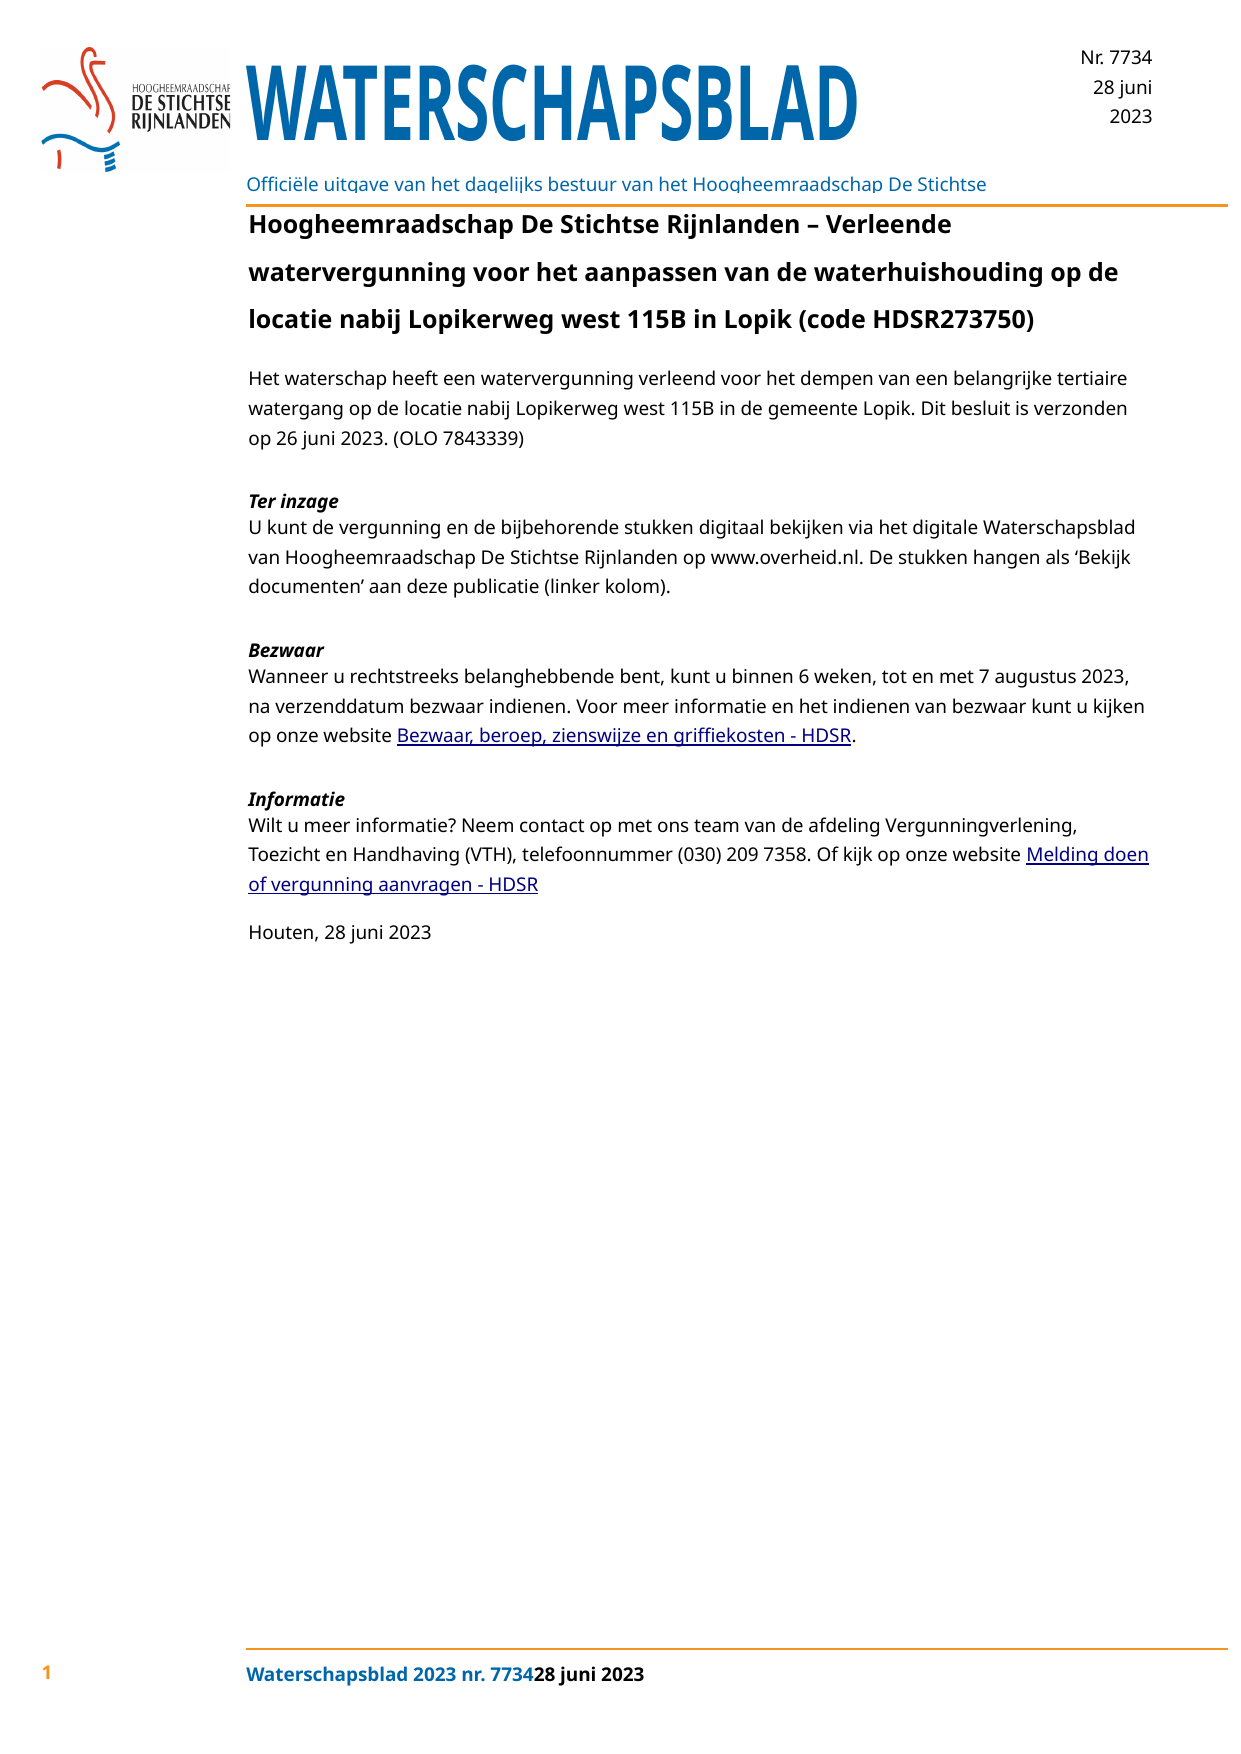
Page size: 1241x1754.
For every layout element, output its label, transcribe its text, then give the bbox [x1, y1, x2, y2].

text Bezwaar [248, 637, 1152, 663]
text Wilt u meer informatie? Neem contact op met ons team van de afdeling Vergunningverlening, Toezicht en Handhaving (VTH), telefoonnummer (030) 209 7358. Of kijk op onze website Melding doen of vergunning aanvragen - HDSR [248, 812, 1152, 897]
text Het waterschap heeft een watervergunning verleend voor het dempen van een belangrijke tertiaire watergang op de locatie nabij Lopikerweg west 115B in de gemeente Lopik. Dit besluit is verzonden op 26 juni 2023. (OLO 7843339) [248, 366, 1152, 450]
text Ter inzage [248, 489, 1152, 514]
text Hoogheemraadschap De Stichtse Rijnlanden – Verleende watervergunning voor het aanpassen van de waterhuishouding op de locatie nabij Lopikerweg west 115B in Lopik (code HDSR273750) [248, 207, 1152, 336]
text U kunt de vergunning en de bijbehorende stukken digitaal bekijken via het digitale Waterschapsblad van Hoogheemraadschap De Stichtse Rijnlanden op www.overheid.nl. De stukken hangen als ‘Bekijk documenten’ aan deze publicatie (linker kolom). [248, 514, 1152, 599]
text Wanneer u rechtstreeks belanghebbende bent, kunt u binnen 6 weken, tot en met 7 augustus 2023, na verzenddatum bezwaar indienen. Voor meer informatie en het indienen van bezwaar kunt u kijken op onze website Bezwaar, beroep, zienswijze en griffiekosten - HDSR. [248, 663, 1152, 748]
text Houten, 28 juni 2023 [248, 919, 1152, 945]
text Informatie [248, 786, 1152, 812]
picture [41, 47, 231, 172]
